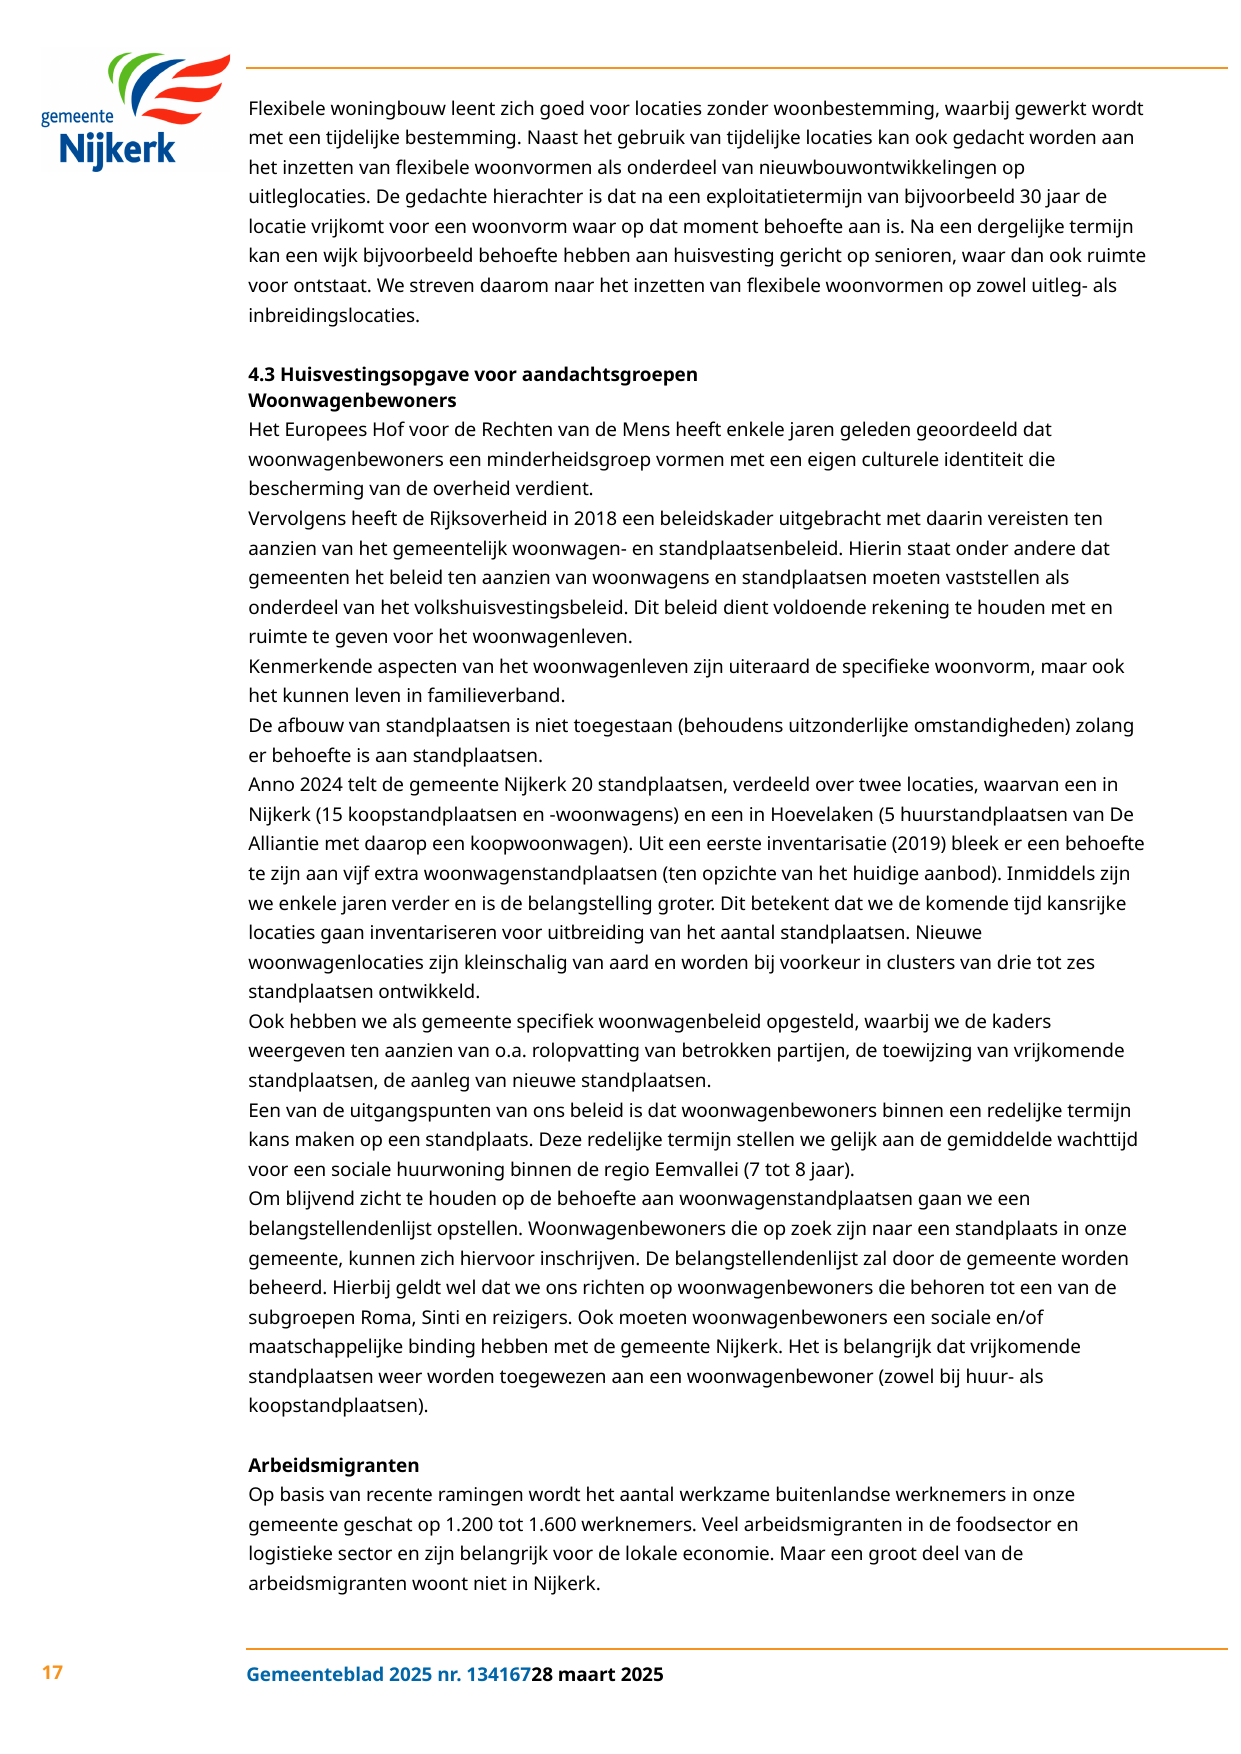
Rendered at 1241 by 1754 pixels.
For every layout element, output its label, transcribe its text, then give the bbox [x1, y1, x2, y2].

text Arbeidsmigranten [248, 1452, 1152, 1477]
text Anno 2024 telt de gemeente Nijkerk 20 standplaatsen, verdeeld over twee locaties, waarvan een in Nijkerk (15 koopstandplaatsen en -woonwagens) en een in Hoevelaken (5 huurstandplaatsen van De Alliantie met daarop een koopwoonwagen). Uit een eerste inventarisatie (2019) bleek er een behoefte te zijn aan vijf extra woonwagenstandplaatsen (ten opzichte van het huidige aanbod). Inmiddels zijn we enkele jaren verder en is de belangstelling groter. Dit betekent dat we de komende tijd kansrijke locaties gaan inventariseren voor uitbreiding van het aantal standplaatsen. Nieuwe woonwagenlocaties zijn kleinschalig van aard en worden bij voorkeur in clusters van drie tot zes standplaatsen ontwikkeld. [248, 771, 1152, 1004]
text Op basis van recente ramingen wordt het aantal werkzame buitenlandse werknemers in onze gemeente geschat op 1.200 tot 1.600 werknemers. Veel arbeidsmigranten in de foodsector en logistieke sector en zijn belangrijk voor de lokale economie. Maar een groot deel van de arbeidsmigranten woont niet in Nijkerk. [248, 1481, 1152, 1596]
text 4.3 Huisvestingsopgave voor aandachtsgroepen [248, 361, 1152, 387]
picture [41, 47, 231, 172]
text De afbouw van standplaatsen is niet toegestaan (behoudens uitzonderlijke omstandigheden) zolang er behoefte is aan standplaatsen. [248, 712, 1152, 767]
text Woonwagenbewoners [248, 387, 1152, 412]
text Flexibele woningbouw leent zich goed voor locaties zonder woonbestemming, waarbij gewerkt wordt met een tijdelijke bestemming. Naast het gebruik van tijdelijke locaties kan ook gedacht worden aan het inzetten van flexibele woonvormen als onderdeel van nieuwbouwontwikkelingen op uitleglocaties. De gedachte hierachter is dat na een exploitatietermijn van bijvoorbeeld 30 jaar de locatie vrijkomt voor een woonvorm waar op dat moment behoefte aan is. Na een dergelijke termijn kan een wijk bijvoorbeeld behoefte hebben aan huisvesting gericht op senioren, waar dan ook ruimte voor ontstaat. We streven daarom naar het inzetten van flexibele woonvormen op zowel uitleg- als inbreidingslocaties. [248, 95, 1152, 328]
text Ook hebben we als gemeente specifiek woonwagenbeleid opgesteld, waarbij we de kaders weergeven ten aanzien van o.a. rolopvatting van betrokken partijen, de toewijzing van vrijkomende standplaatsen, de aanleg van nieuwe standplaatsen. [248, 1008, 1152, 1093]
text Een van de uitgangspunten van ons beleid is dat woonwagenbewoners binnen een redelijke termijn kans maken op een standplaats. Deze redelijke termijn stellen we gelijk aan de gemiddelde wachttijd voor een sociale huurwoning binnen de regio Eemvallei (7 tot 8 jaar). [248, 1097, 1152, 1182]
text Vervolgens heeft de Rijksoverheid in 2018 een beleidskader uitgebracht met daarin vereisten ten aanzien van het gemeentelijk woonwagen- en standplaatsenbeleid. Hierin staat onder andere dat gemeenten het beleid ten aanzien van woonwagens en standplaatsen moeten vaststellen als onderdeel van het volkshuisvestingsbeleid. Dit beleid dient voldoende rekening te houden met en ruimte te geven voor het woonwagenleven. [248, 505, 1152, 649]
text Om blijvend zicht te houden op de behoefte aan woonwagenstandplaatsen gaan we een belangstellendenlijst opstellen. Woonwagenbewoners die op zoek zijn naar een standplaats in onze gemeente, kunnen zich hiervoor inschrijven. De belangstellendenlijst zal door de gemeente worden beheerd. Hierbij geldt wel dat we ons richten op woonwagenbewoners die behoren tot een van de subgroepen Roma, Sinti en reizigers. Ook moeten woonwagenbewoners een sociale en/of maatschappelijke binding hebben met de gemeente Nijkerk. Het is belangrijk dat vrijkomende standplaatsen weer worden toegewezen aan een woonwagenbewoner (zowel bij huur- als koopstandplaatsen). [248, 1186, 1152, 1418]
text Het Europees Hof voor de Rechten van de Mens heeft enkele jaren geleden geoordeeld dat woonwagenbewoners een minderheidsgroep vormen met een eigen culturele identiteit die bescherming van de overheid verdient. [248, 416, 1152, 501]
text Kenmerkende aspecten van het woonwagenleven zijn uiteraard de specifieke woonvorm, maar ook het kunnen leven in familieverband. [248, 653, 1152, 708]
